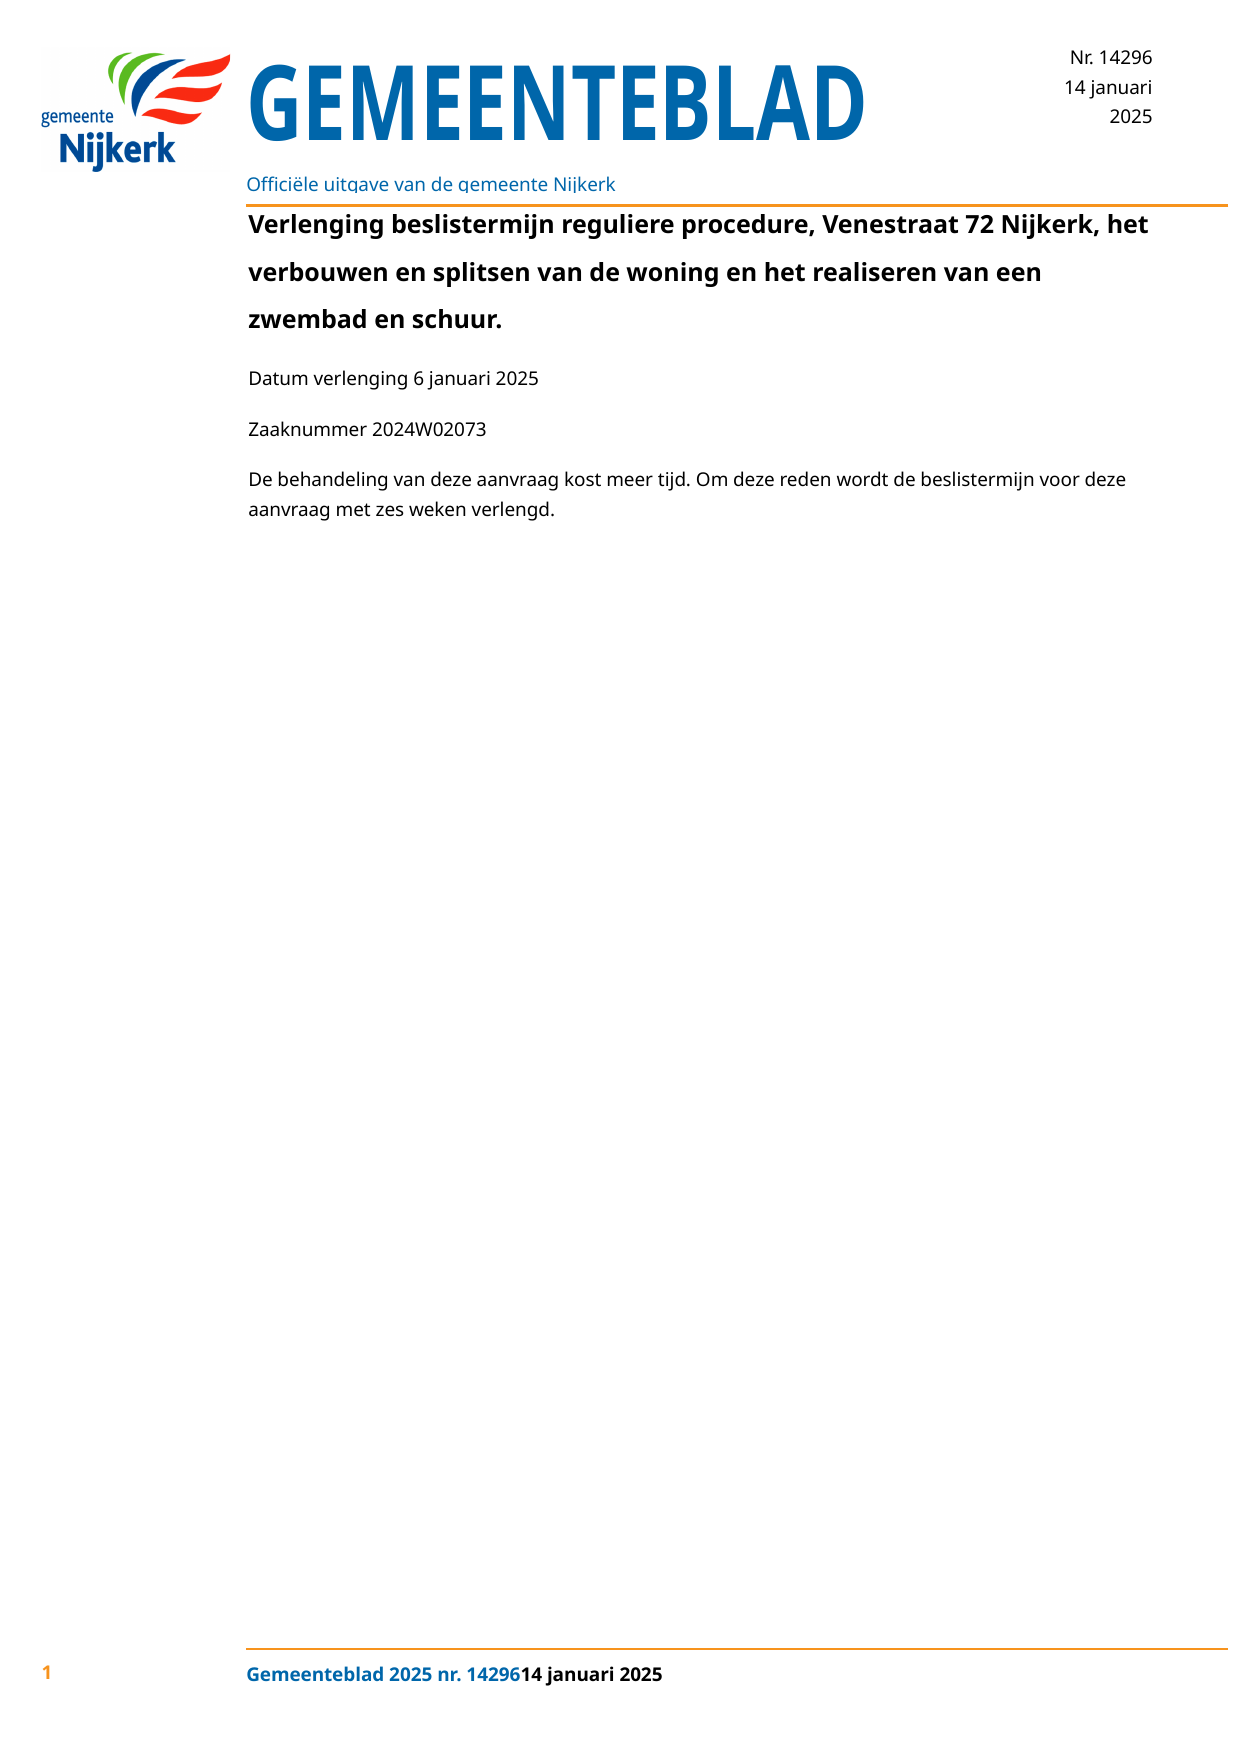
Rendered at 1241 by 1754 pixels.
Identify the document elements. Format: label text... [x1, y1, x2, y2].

text Verlenging beslistermijn reguliere procedure, Venestraat 72 Nijkerk, het verbouwen en splitsen van de woning en het realiseren van een zwembad en schuur. [248, 207, 1152, 336]
text Zaaknummer 2024W02073 [248, 416, 1152, 442]
picture [41, 47, 231, 172]
text Datum verlenging 6 januari 2025 [248, 366, 1152, 391]
text De behandeling van deze aanvraag kost meer tijd. Om deze reden wordt de beslistermijn voor deze aanvraag met zes weken verlengd. [248, 466, 1152, 522]
